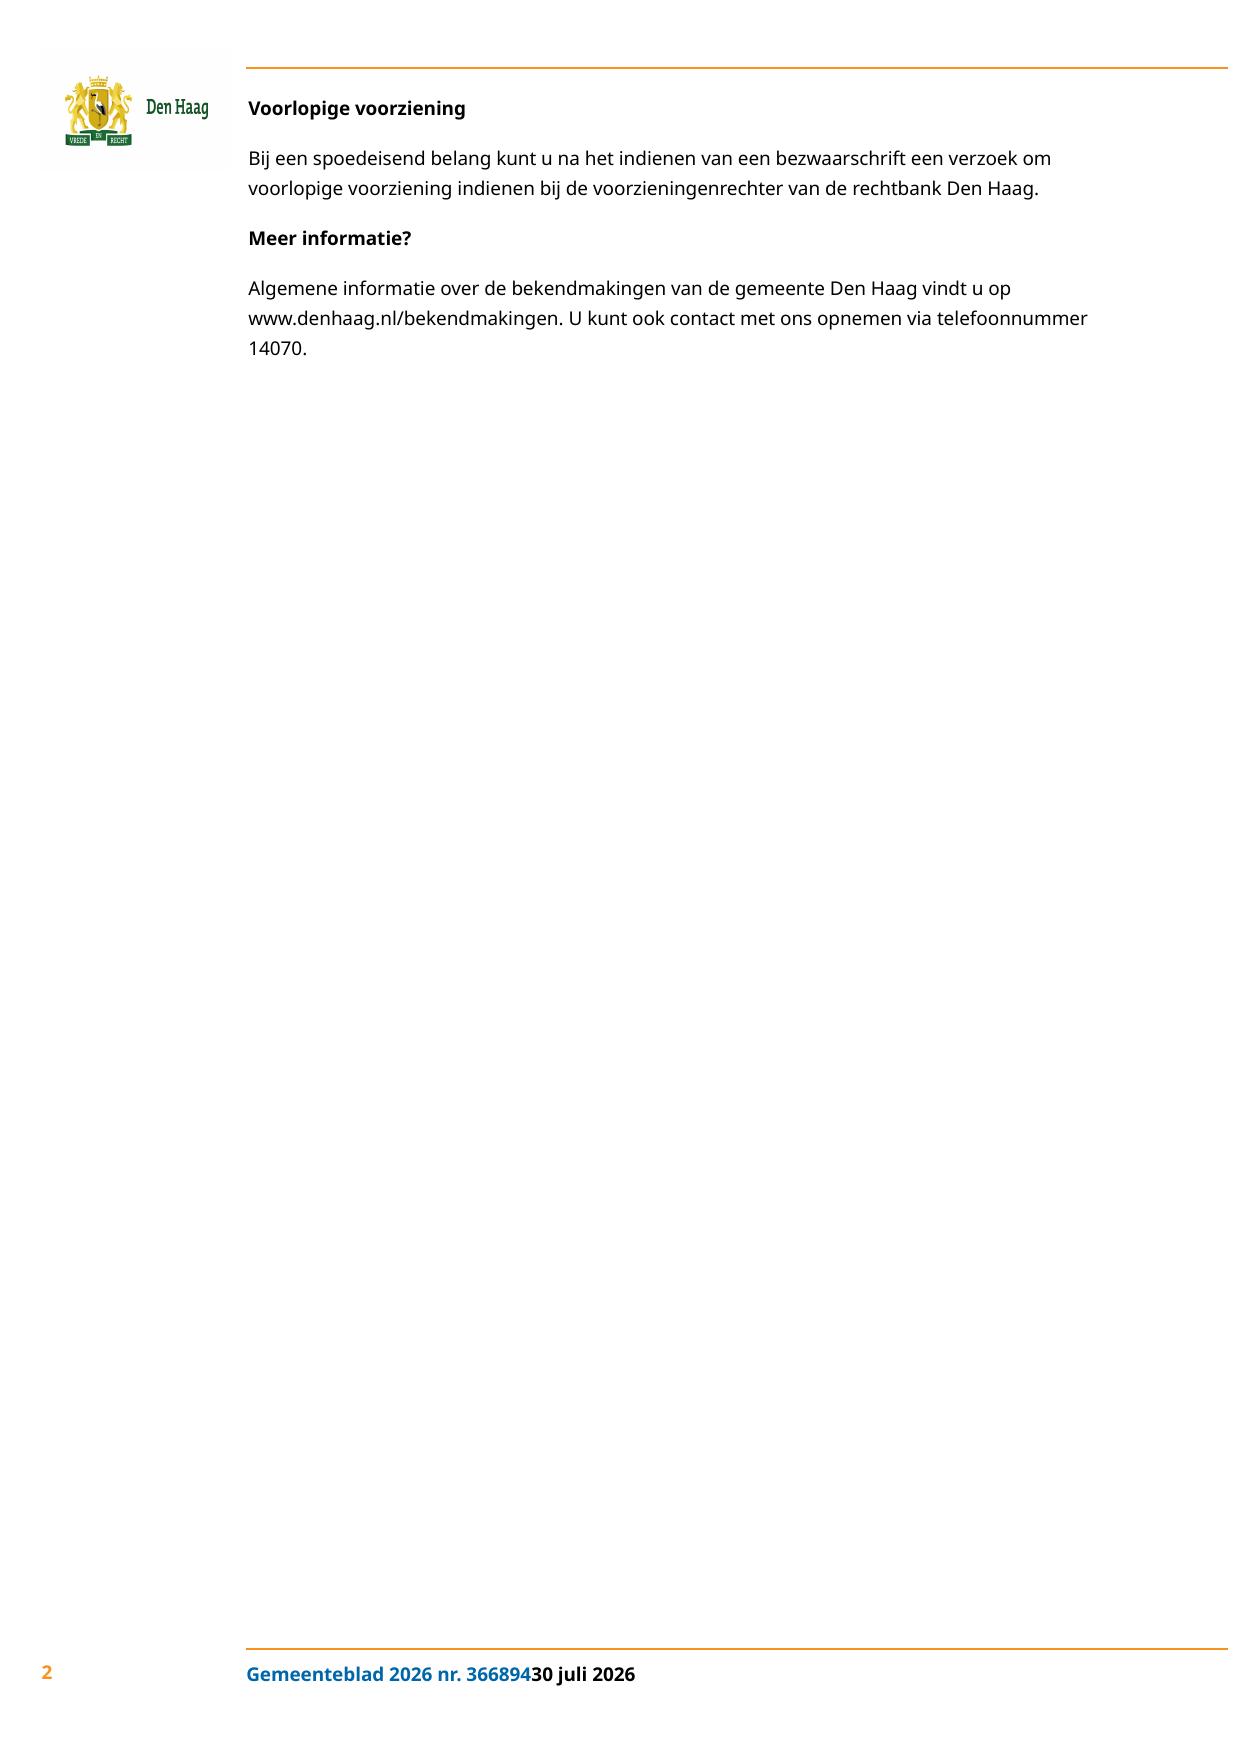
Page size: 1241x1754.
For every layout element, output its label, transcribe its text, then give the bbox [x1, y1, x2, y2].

picture [41, 47, 231, 172]
text Meer informatie? [248, 225, 1152, 251]
text Algemene informatie over de bekendmakingen van de gemeente Den Haag vindt u op www.denhaag.nl/bekendmakingen. U kunt ook contact met ons opnemen via telefoonnummer 14070. [248, 276, 1152, 361]
text Bij een spoedeisend belang kunt u na het indienen van een bezwaarschrift een verzoek om voorlopige voorziening indienen bij de voorzieningenrechter van de rechtbank Den Haag. [248, 145, 1152, 201]
text Voorlopige voorziening [248, 95, 1152, 121]
